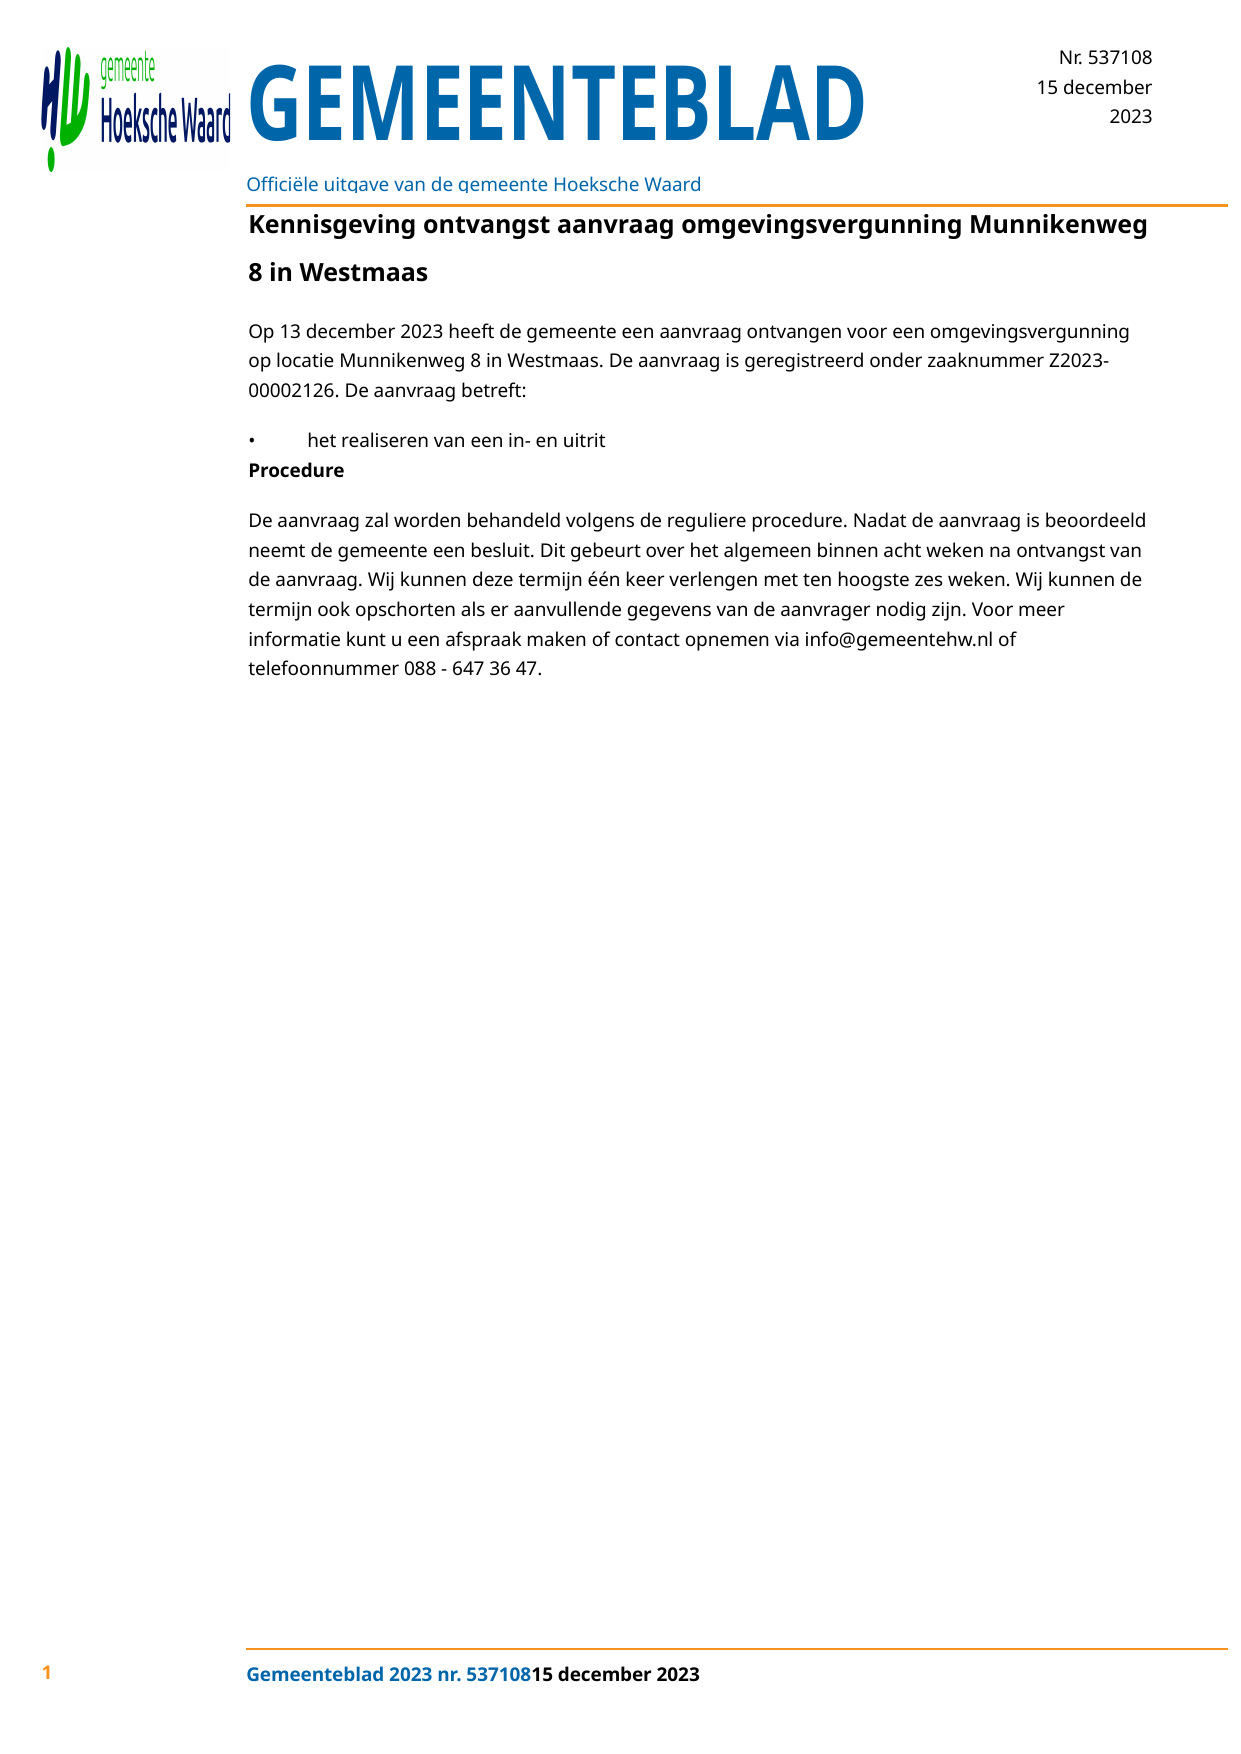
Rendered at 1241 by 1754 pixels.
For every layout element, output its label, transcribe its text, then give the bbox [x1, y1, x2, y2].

list het realiseren van een in- en uitrit [248, 427, 1152, 453]
text De aanvraag zal worden behandeld volgens de reguliere procedure. Nadat de aanvraag is beoordeeld neemt de gemeente een besluit. Dit gebeurt over het algemeen binnen acht weken na ontvangst van de aanvraag. Wij kunnen deze termijn één keer verlengen met ten hoogste zes weken. Wij kunnen de termijn ook opschorten als er aanvullende gegevens van de aanvrager nodig zijn. Voor meer informatie kunt u een afspraak maken of contact opnemen via info@gemeentehw.nl of telefoonnummer 088 - 647 36 47. [248, 507, 1152, 681]
text Op 13 december 2023 heeft de gemeente een aanvraag ontvangen voor een omgevingsvergunning op locatie Munnikenweg 8 in Westmaas. De aanvraag is geregistreerd onder zaaknummer Z2023-00002126. De aanvraag betreft: [248, 318, 1152, 403]
text Procedure [248, 457, 1152, 483]
text Kennisgeving ontvangst aanvraag omgevingsvergunning Munnikenweg 8 in Westmaas [248, 207, 1152, 288]
picture [41, 47, 231, 172]
